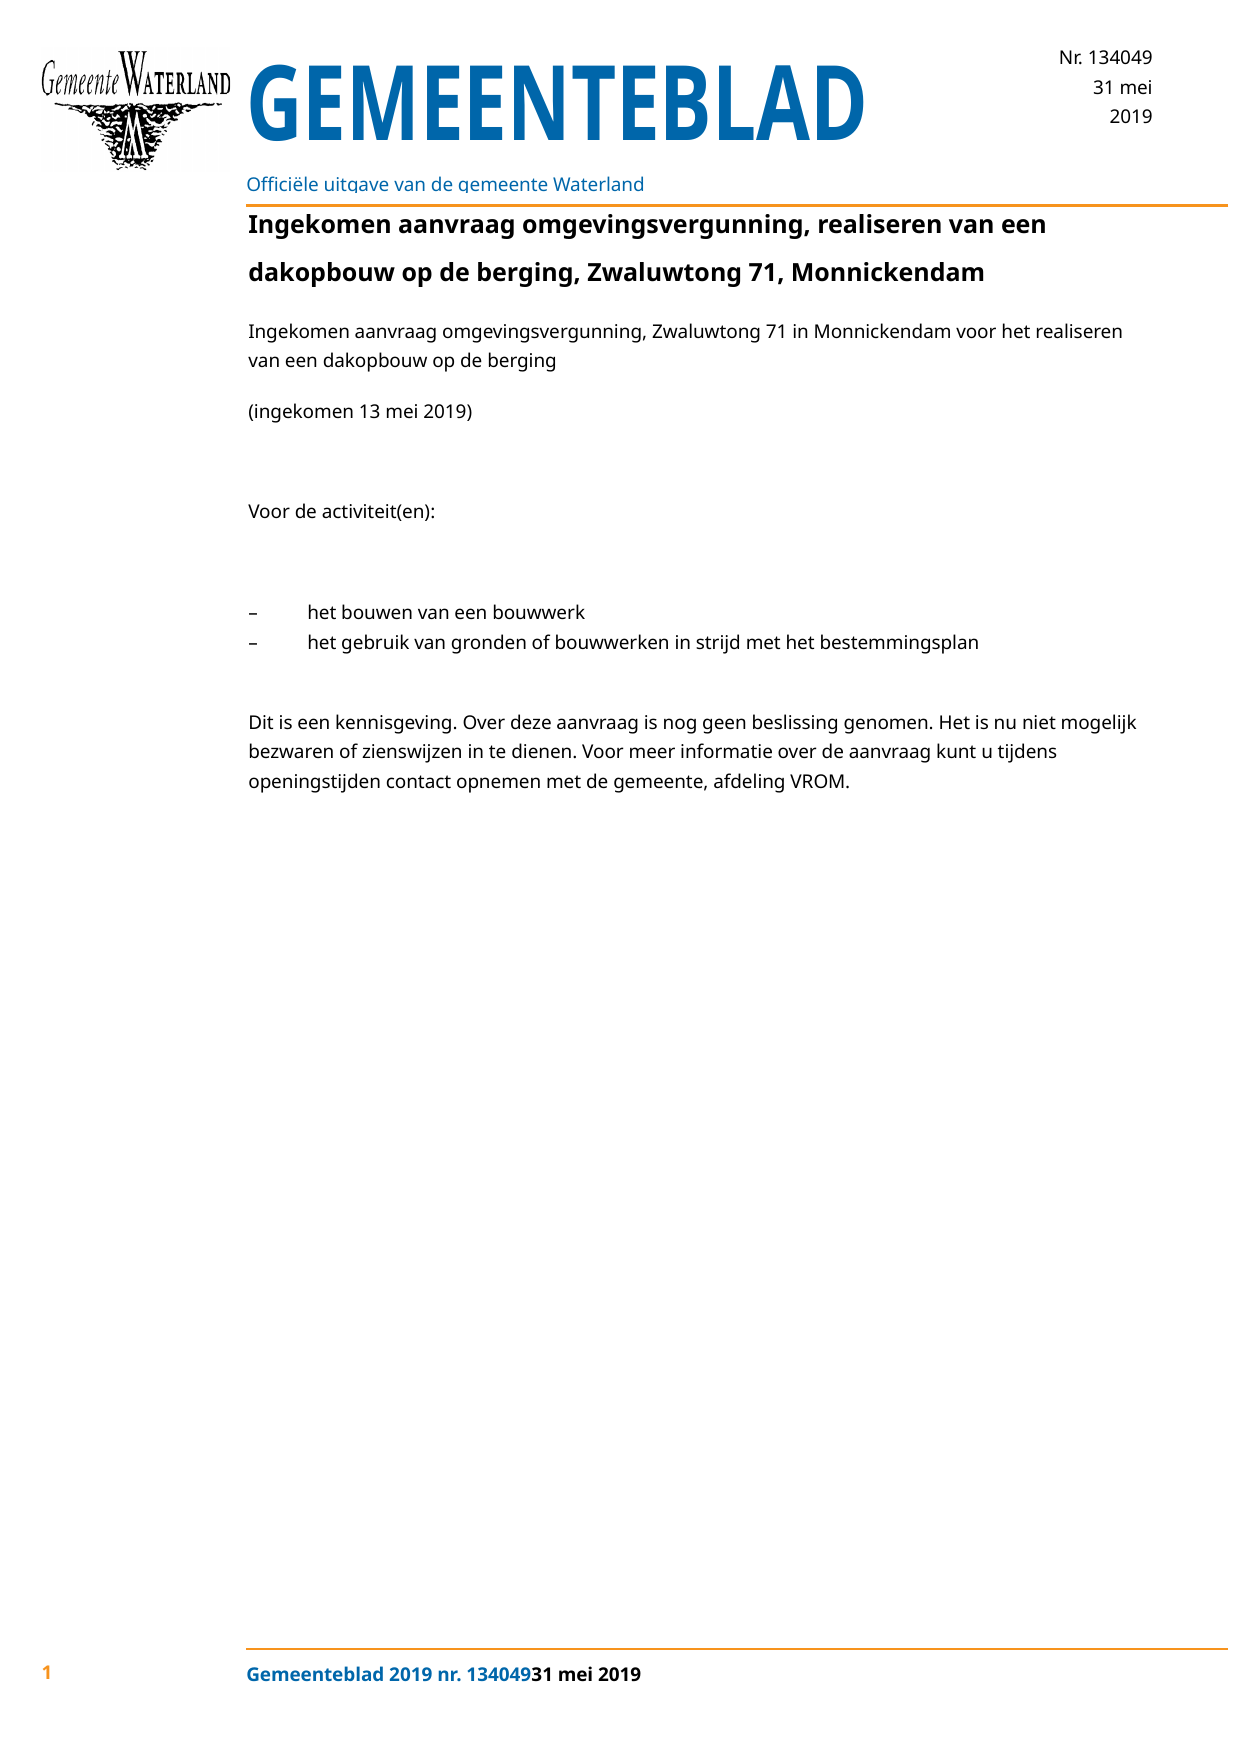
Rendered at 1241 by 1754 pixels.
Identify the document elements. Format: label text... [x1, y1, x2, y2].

list het bouwen van een bouwwerk [248, 599, 1152, 625]
text Dit is een kennisgeving. Over deze aanvraag is nog geen beslissing genomen. Het is nu niet mogelijk bezwaren of zienswijzen in te dienen. Voor meer informatie over de aanvraag kunt u tijdens openingstijden contact opnemen met de gemeente, afdeling VROM. [248, 709, 1152, 794]
text Voor de activiteit(en): [248, 499, 1152, 524]
picture [41, 47, 231, 172]
text (ingekomen 13 mei 2019) [248, 398, 1152, 424]
text Ingekomen aanvraag omgevingsvergunning, Zwaluwtong 71 in Monnickendam voor het realiseren van een dakopbouw op de berging [248, 318, 1152, 373]
text Ingekomen aanvraag omgevingsvergunning, realiseren van een dakopbouw op de berging, Zwaluwtong 71, Monnickendam [248, 207, 1152, 288]
list het gebruik van gronden of bouwwerken in strijd met het bestemmingsplan [248, 629, 1152, 655]
